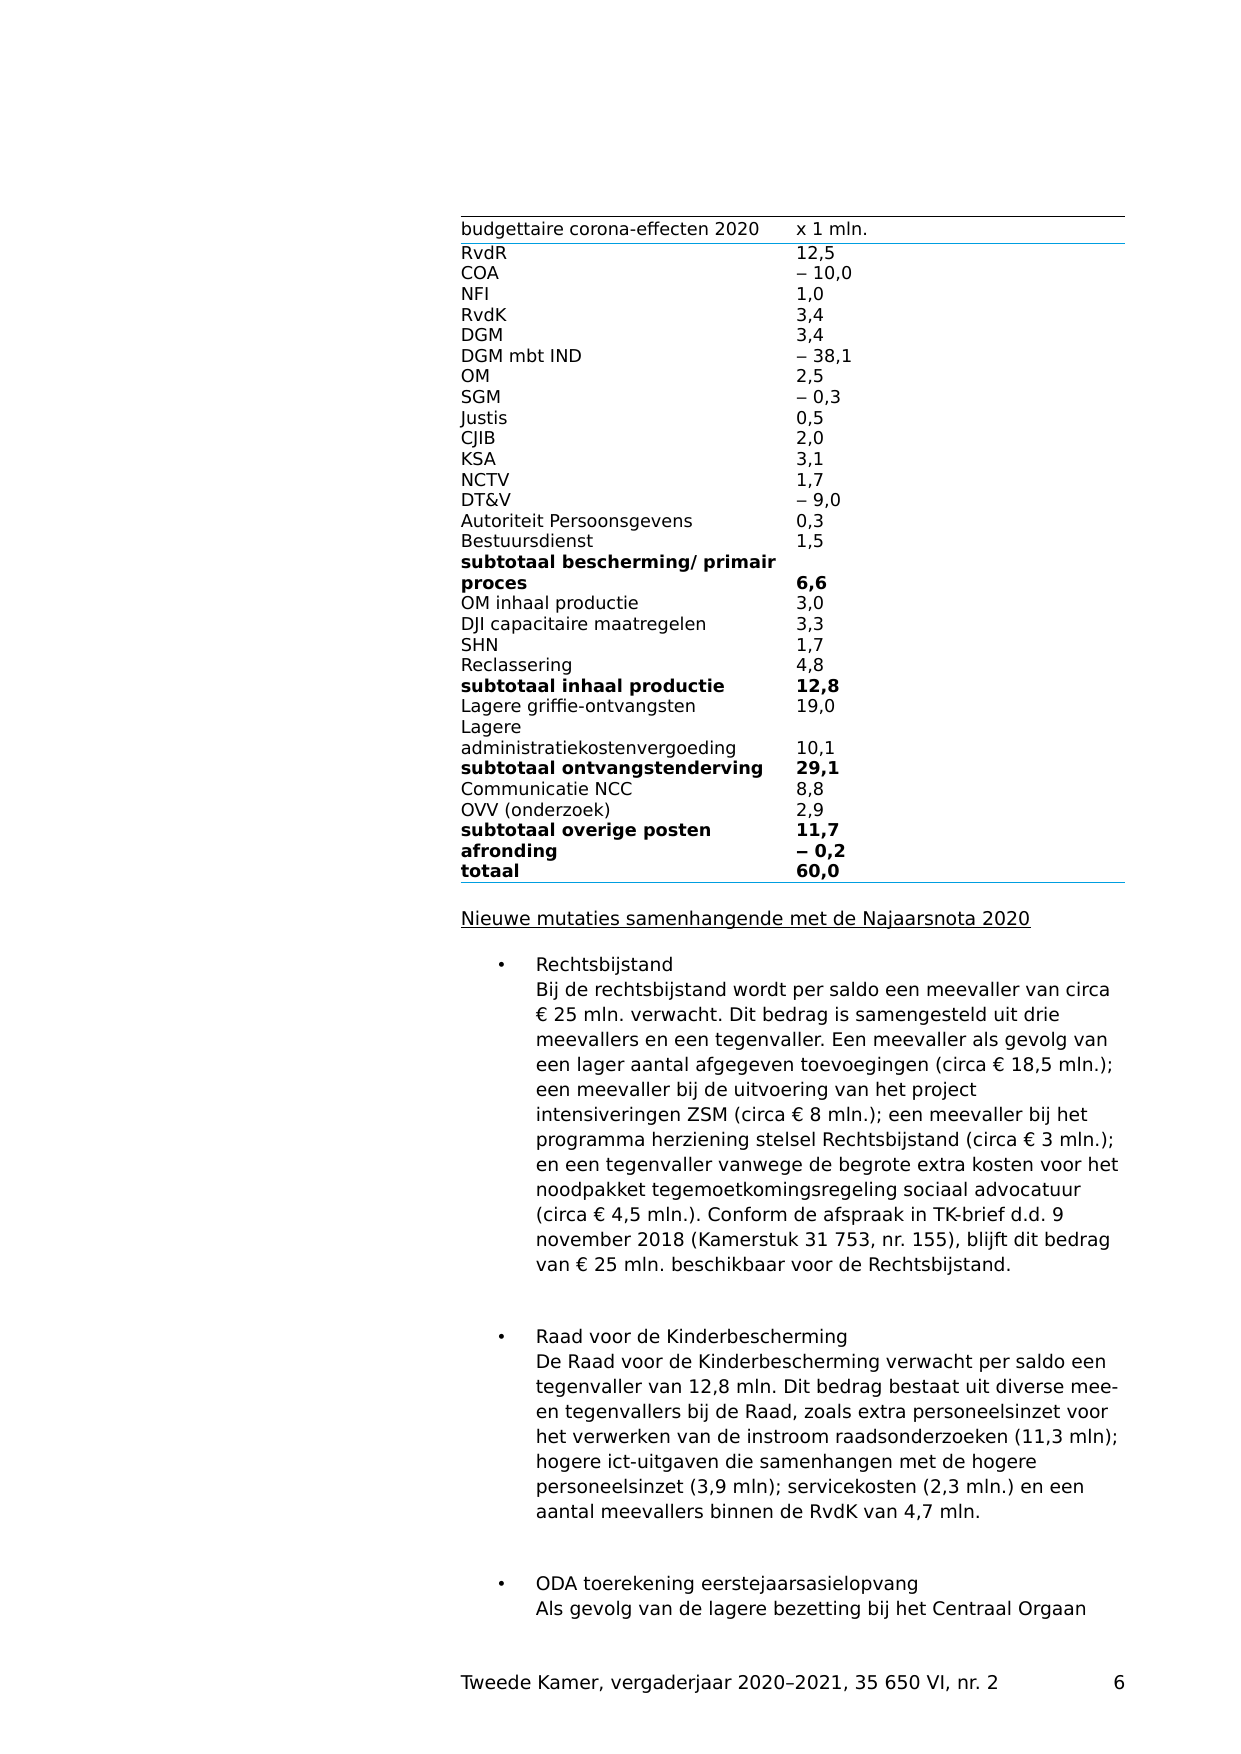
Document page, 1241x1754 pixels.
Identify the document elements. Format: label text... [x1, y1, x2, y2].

table_cell 11,7 [793, 820, 1125, 841]
table_cell 10,1 [793, 717, 1125, 758]
table_cell 2,0 [793, 428, 1125, 449]
table_cell 6,6 [793, 552, 1125, 593]
table_cell 0,3 [793, 511, 1125, 531]
table_cell subtotaal overige posten [461, 820, 793, 841]
table_cell 1,0 [793, 284, 1125, 304]
table_cell NCTV [461, 470, 793, 490]
table_cell Reclassering [461, 655, 793, 676]
table_cell RvdK [461, 305, 793, 325]
table_cell DT&V [461, 490, 793, 511]
table_cell 3,1 [793, 449, 1125, 469]
table_cell 1,5 [793, 531, 1125, 552]
table_cell 2,9 [793, 800, 1125, 820]
text Nieuwe mutaties samenhangende met de Najaarsnota 2020 [461, 908, 1125, 952]
table_cell ‒ 10,0 [793, 263, 1125, 284]
table_cell 3,3 [793, 614, 1125, 634]
table_cell KSA [461, 449, 793, 469]
table_cell 3,4 [793, 305, 1125, 325]
table_cell ‒ 0,3 [793, 387, 1125, 408]
table_cell subtotaal bescherming/ primair proces [461, 552, 793, 593]
list ODA toerekening eerstejaarsasielopvang Als gevolg van de lagere bezetting bij het Centraal Orgaan [498, 1571, 1125, 1621]
table_cell x 1 mln. [793, 217, 1125, 243]
table_cell Bestuursdienst [461, 531, 793, 552]
table_cell Lagere administratiekostenvergoeding [461, 717, 793, 758]
list Rechtsbijstand Bij de rechtsbijstand wordt per saldo een meevaller van circa € 25 mln. verwacht. Dit bedrag is samengesteld uit drie meevallers en een tegenvaller. Een meevaller als gevolg van een lager aantal afgegeven toevoegingen (circa € 18,5 mln.); een meevaller bij de uitvoering van het project intensiveringen ZSM (circa € 8 mln.); een meevaller bij het programma herziening stelsel Rechtsbijstand (circa € 3 mln.); en een tegenvaller vanwege de begrote extra kosten voor het noodpakket tegemoetkomingsregeling sociaal advocatuur (circa € 4,5 mln.). Conform de afspraak in TK-brief d.d. 9 november 2018 (Kamerstuk 31 753, nr. 155), blijft dit bedrag van € 25 mln. beschikbaar voor de Rechtsbijstand. [498, 952, 1125, 1302]
table_cell 8,8 [793, 779, 1125, 799]
table_cell Lagere griffie-ontvangsten [461, 696, 793, 717]
table_cell subtotaal inhaal productie [461, 676, 793, 696]
table_cell CJIB [461, 428, 793, 449]
table_cell DGM [461, 325, 793, 346]
table_cell 0,5 [793, 408, 1125, 428]
table_cell ‒ 38,1 [793, 346, 1125, 366]
table_cell 2,5 [793, 366, 1125, 387]
table_cell ‒ 0,2 [793, 841, 1125, 861]
table_cell COA [461, 263, 793, 284]
table_cell 1,7 [793, 470, 1125, 490]
table_cell budgettaire corona-effecten 2020 [461, 217, 793, 243]
table_cell OVV (onderzoek) [461, 800, 793, 820]
table_cell 19,0 [793, 696, 1125, 717]
table_cell subtotaal ontvangstenderving [461, 758, 793, 779]
table_cell SHN [461, 635, 793, 655]
list Raad voor de Kinderbescherming De Raad voor de Kinderbescherming verwacht per saldo een tegenvaller van 12,8 mln. Dit bedrag bestaat uit diverse mee- en tegenvallers bij de Raad, zoals extra personeelsinzet voor het verwerken van de instroom raadsonderzoeken (11,3 mln); hogere ict-uitgaven die samenhangen met de hogere personeelsinzet (3,9 mln); servicekosten (2,3 mln.) en een aantal meevallers binnen de RvdK van 4,7 mln. [498, 1323, 1125, 1548]
table_cell 12,5 [793, 244, 1125, 263]
table_cell ‒ 9,0 [793, 490, 1125, 511]
table_cell 4,8 [793, 655, 1125, 676]
table_cell totaal [461, 861, 793, 882]
table_cell 3,0 [793, 593, 1125, 614]
table_cell DJI capacitaire maatregelen [461, 614, 793, 634]
table_cell DGM mbt IND [461, 346, 793, 366]
table_cell 29,1 [793, 758, 1125, 779]
table_cell 12,8 [793, 676, 1125, 696]
table_cell Autoriteit Persoonsgevens [461, 511, 793, 531]
table_cell afronding [461, 841, 793, 861]
table_cell 1,7 [793, 635, 1125, 655]
table_cell OM [461, 366, 793, 387]
table_cell Justis [461, 408, 793, 428]
table_cell 60,0 [793, 861, 1125, 882]
table_cell 3,4 [793, 325, 1125, 346]
table_cell SGM [461, 387, 793, 408]
table_cell NFI [461, 284, 793, 304]
table_cell RvdR [461, 244, 793, 263]
table_cell OM inhaal productie [461, 593, 793, 614]
table_cell Communicatie NCC [461, 779, 793, 799]
table_header Tabel 2 Verdeling corona middelen [461, 191, 1125, 216]
